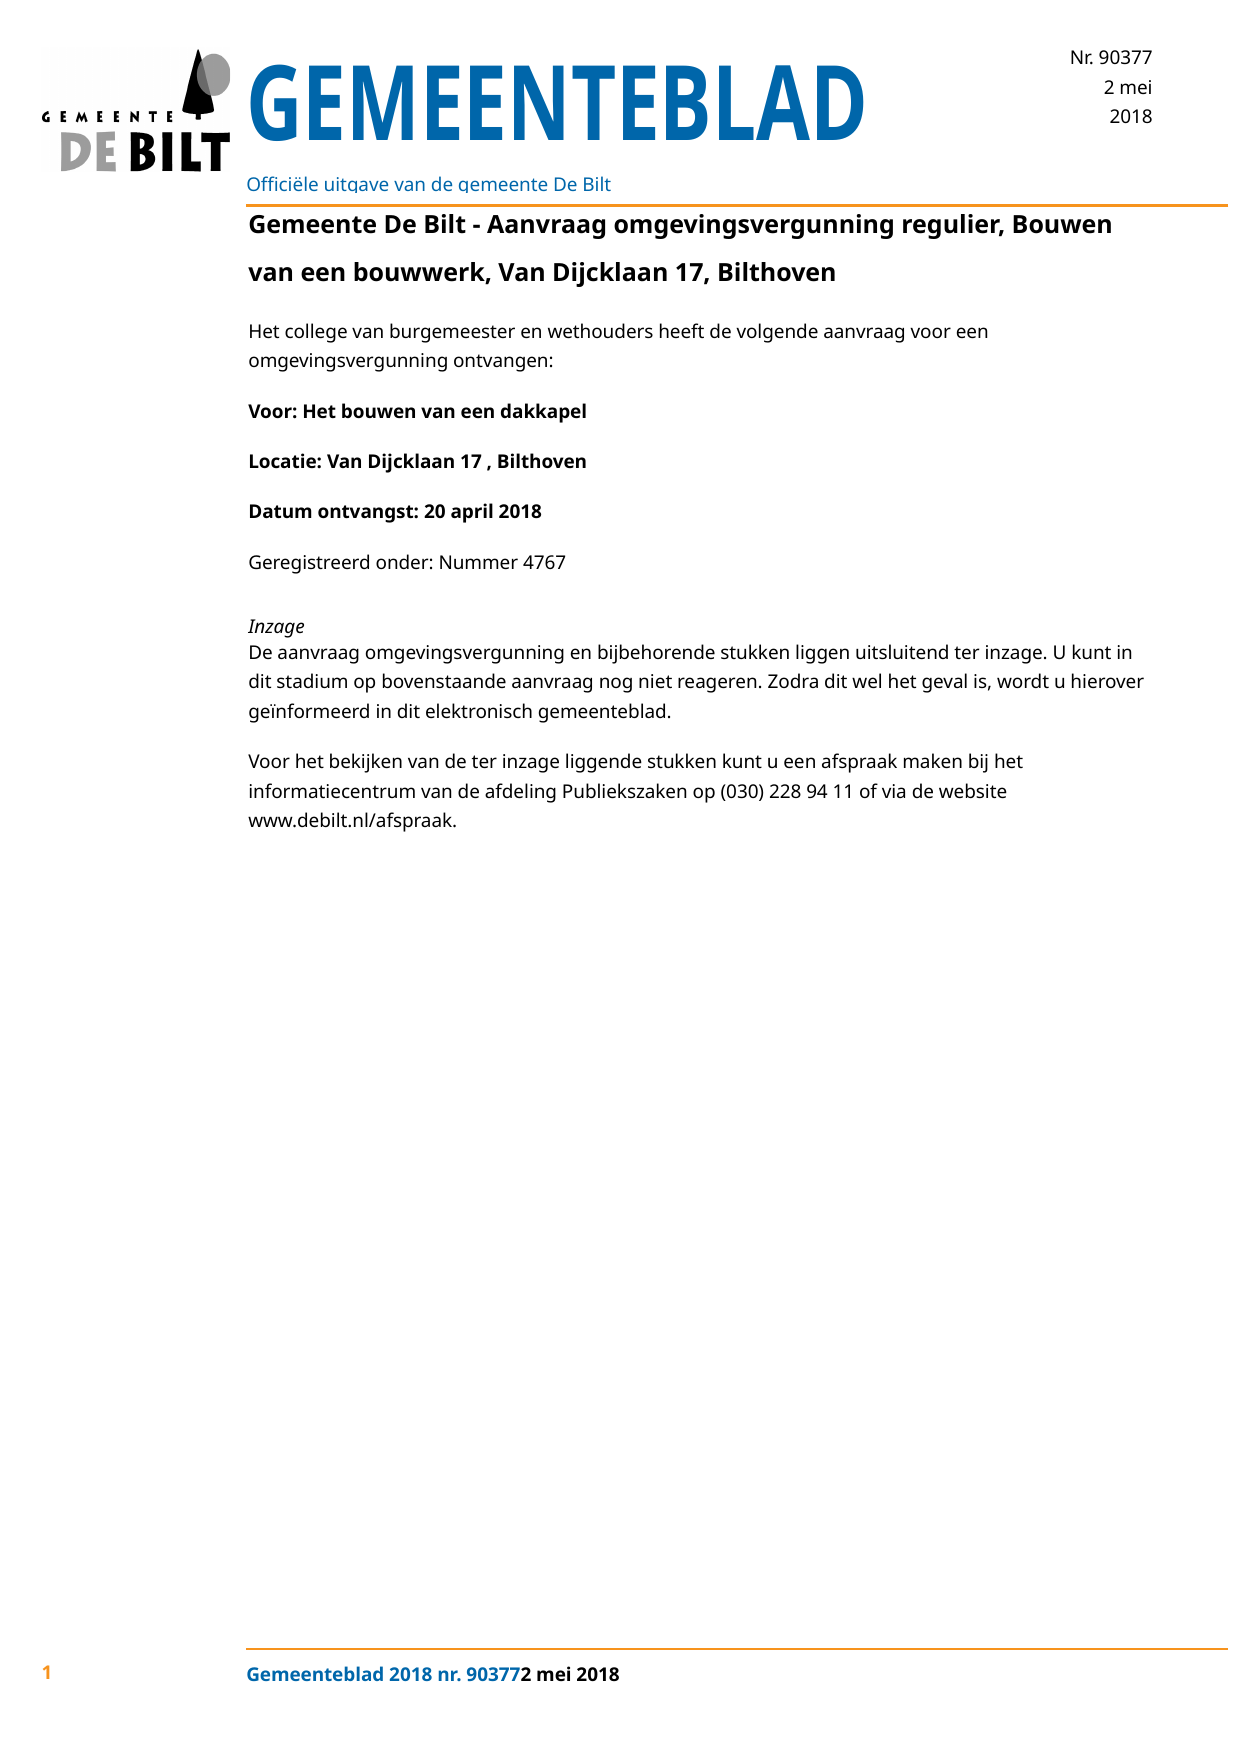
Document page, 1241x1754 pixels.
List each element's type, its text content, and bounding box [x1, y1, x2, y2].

text Gemeente De Bilt - Aanvraag omgevingsvergunning regulier, Bouwen van een bouwwerk, Van Dijcklaan 17, Bilthoven [248, 207, 1152, 288]
text De aanvraag omgevingsvergunning en bijbehorende stukken liggen uitsluitend ter inzage. U kunt in dit stadium op bovenstaande aanvraag nog niet reageren. Zodra dit wel het geval is, wordt u hierover geïnformeerd in dit elektronisch gemeenteblad. [248, 639, 1152, 724]
text Datum ontvangst: 20 april 2018 [248, 499, 1152, 524]
text Geregistreerd onder: Nummer 4767 [248, 549, 1152, 575]
text Inzage [248, 613, 1152, 639]
text Locatie: Van Dijcklaan 17 , Bilthoven [248, 448, 1152, 474]
text Voor: Het bouwen van een dakkapel [248, 398, 1152, 424]
picture [41, 47, 231, 172]
text Voor het bekijken van de ter inzage liggende stukken kunt u een afspraak maken bij het informatiecentrum van de afdeling Publiekszaken op (030) 228 94 11 of via de website www.debilt.nl/afspraak. [248, 748, 1152, 833]
text Het college van burgemeester en wethouders heeft de volgende aanvraag voor een omgevingsvergunning ontvangen: [248, 318, 1152, 373]
